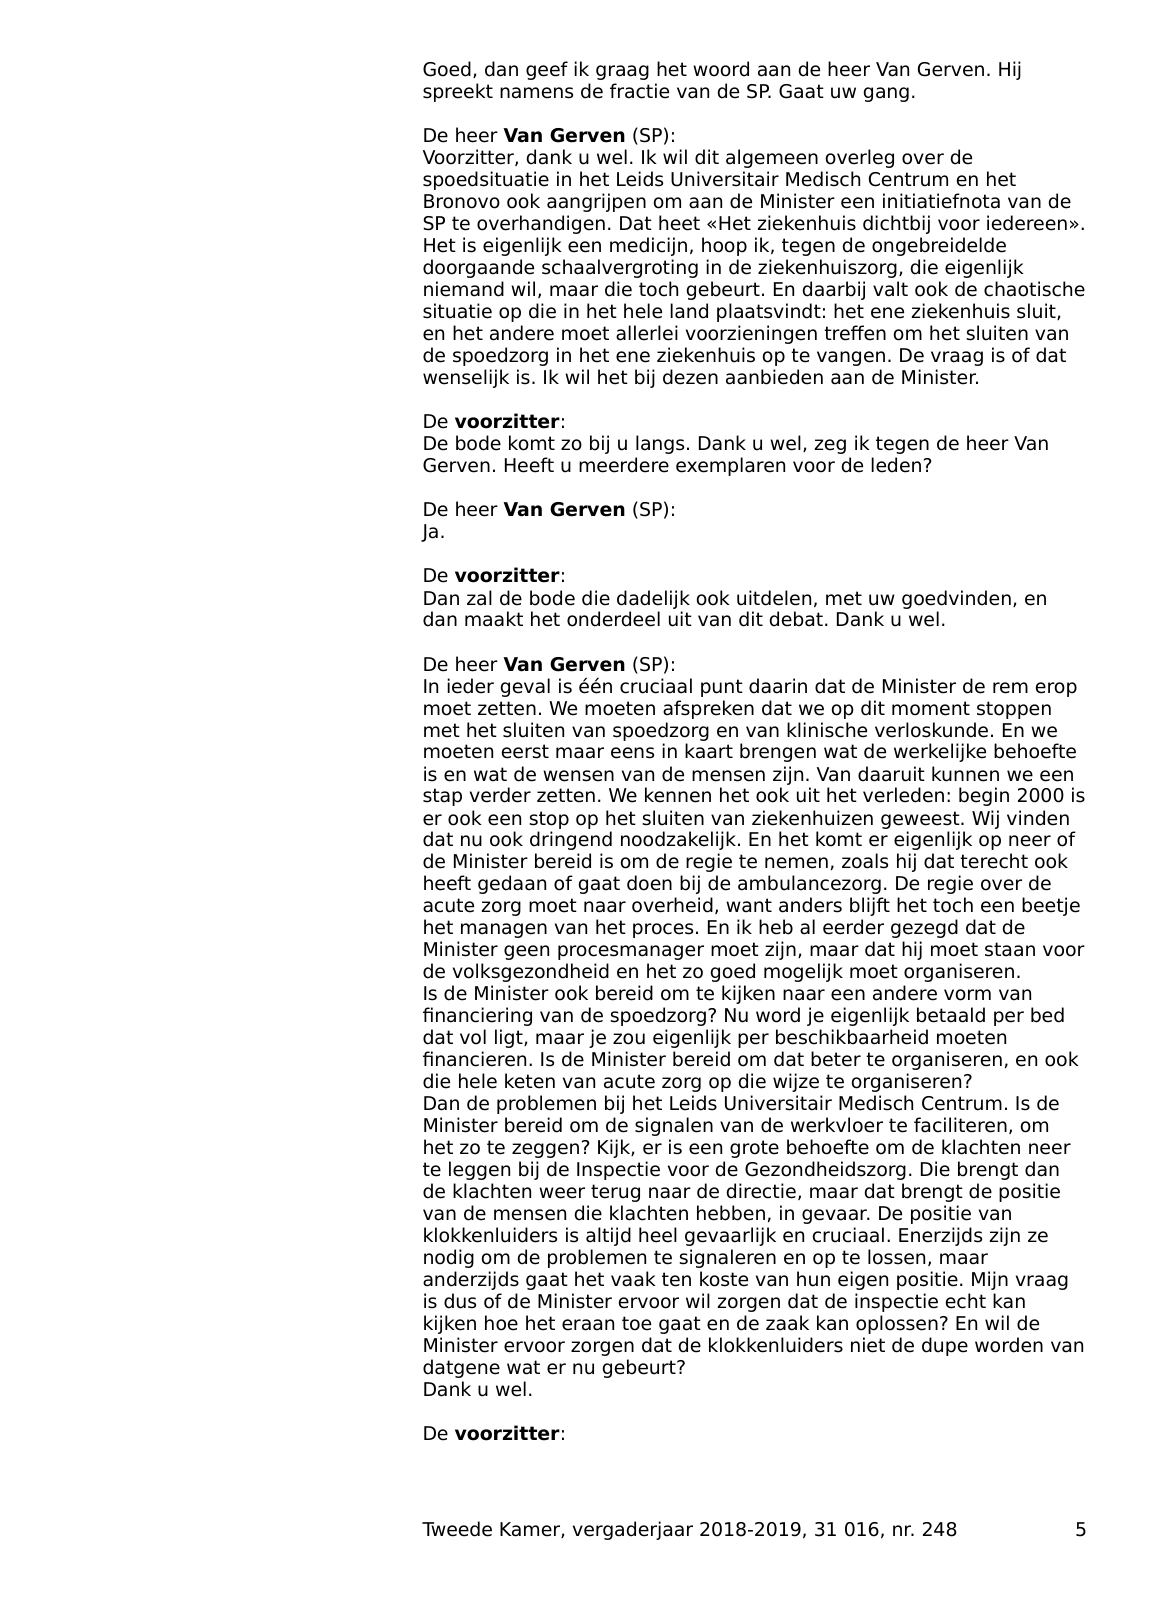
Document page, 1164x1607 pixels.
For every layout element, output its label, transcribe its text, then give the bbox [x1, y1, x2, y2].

text Ja. [422, 521, 1087, 543]
text Is de Minister ook bereid om te kijken naar een andere vorm van financiering van de spoedzorg? Nu word je eigenlijk betaald per bed dat vol ligt, maar je zou eigenlijk per beschikbaarheid moeten financieren. Is de Minister bereid om dat beter te organiseren, en ook die hele keten van acute zorg op die wijze te organiseren? [422, 983, 1087, 1093]
text Goed, dan geef ik graag het woord aan de heer Van Gerven. Hij spreekt namens de fractie van de SP. Gaat uw gang. [422, 59, 1087, 103]
text De heer Van Gerven (SP): [422, 499, 1087, 521]
text De heer Van Gerven (SP): [422, 653, 1087, 676]
text In ieder geval is één cruciaal punt daarin dat de Minister de rem erop moet zetten. We moeten afspreken dat we op dit moment stoppen met het sluiten van spoedzorg en van klinische verloskunde. En we moeten eerst maar eens in kaart brengen wat de werkelijke behoefte is en wat de wensen van de mensen zijn. Van daaruit kunnen we een stap verder zetten. We kennen het ook uit het verleden: begin 2000 is er ook een stop op het sluiten van ziekenhuizen geweest. Wij vinden dat nu ook dringend noodzakelijk. En het komt er eigenlijk op neer of de Minister bereid is om de regie te nemen, zoals hij dat terecht ook heeft gedaan of gaat doen bij de ambulancezorg. De regie over de acute zorg moet naar overheid, want anders blijft het toch een beetje het managen van het proces. En ik heb al eerder gezegd dat de Minister geen procesmanager moet zijn, maar dat hij moet staan voor de volksgezondheid en het zo goed mogelijk moet organiseren. [422, 676, 1087, 983]
text Dan de problemen bij het Leids Universitair Medisch Centrum. Is de Minister bereid om de signalen van de werkvloer te faciliteren, om het zo te zeggen? Kijk, er is een grote behoefte om de klachten neer te leggen bij de Inspectie voor de Gezondheidszorg. Die brengt dan de klachten weer terug naar de directie, maar dat brengt de positie van de mensen die klachten hebben, in gevaar. De positie van klokkenluiders is altijd heel gevaarlijk en cruciaal. Enerzijds zijn ze nodig om de problemen te signaleren en op te lossen, maar anderzijds gaat het vaak ten koste van hun eigen positie. Mijn vraag is dus of de Minister ervoor wil zorgen dat de inspectie echt kan kijken hoe het eraan toe gaat en de zaak kan oplossen? En wil de Minister ervoor zorgen dat de klokkenluiders niet de dupe worden van datgene wat er nu gebeurt? [422, 1093, 1087, 1379]
text De heer Van Gerven (SP): [422, 125, 1087, 147]
text De voorzitter: [422, 411, 1087, 433]
text Dank u wel. [422, 1379, 1087, 1401]
text De bode komt zo bij u langs. Dank u wel, zeg ik tegen de heer Van Gerven. Heeft u meerdere exemplaren voor de leden? [422, 433, 1087, 477]
text Voorzitter, dank u wel. Ik wil dit algemeen overleg over de spoedsituatie in het Leids Universitair Medisch Centrum en het Bronovo ook aangrijpen om aan de Minister een initiatiefnota van de SP te overhandigen. Dat heet «Het ziekenhuis dichtbij voor iedereen». Het is eigenlijk een medicijn, hoop ik, tegen de ongebreidelde doorgaande schaalvergroting in de ziekenhuiszorg, die eigenlijk niemand wil, maar die toch gebeurt. En daarbij valt ook de chaotische situatie op die in het hele land plaatsvindt: het ene ziekenhuis sluit, en het andere moet allerlei voorzieningen treffen om het sluiten van de spoedzorg in het ene ziekenhuis op te vangen. De vraag is of dat wenselijk is. Ik wil het bij dezen aanbieden aan de Minister. [422, 147, 1087, 389]
text De voorzitter: [422, 1423, 1087, 1445]
text Dan zal de bode die dadelijk ook uitdelen, met uw goedvinden, en dan maakt het onderdeel uit van dit debat. Dank u wel. [422, 587, 1087, 631]
text De voorzitter: [422, 565, 1087, 587]
